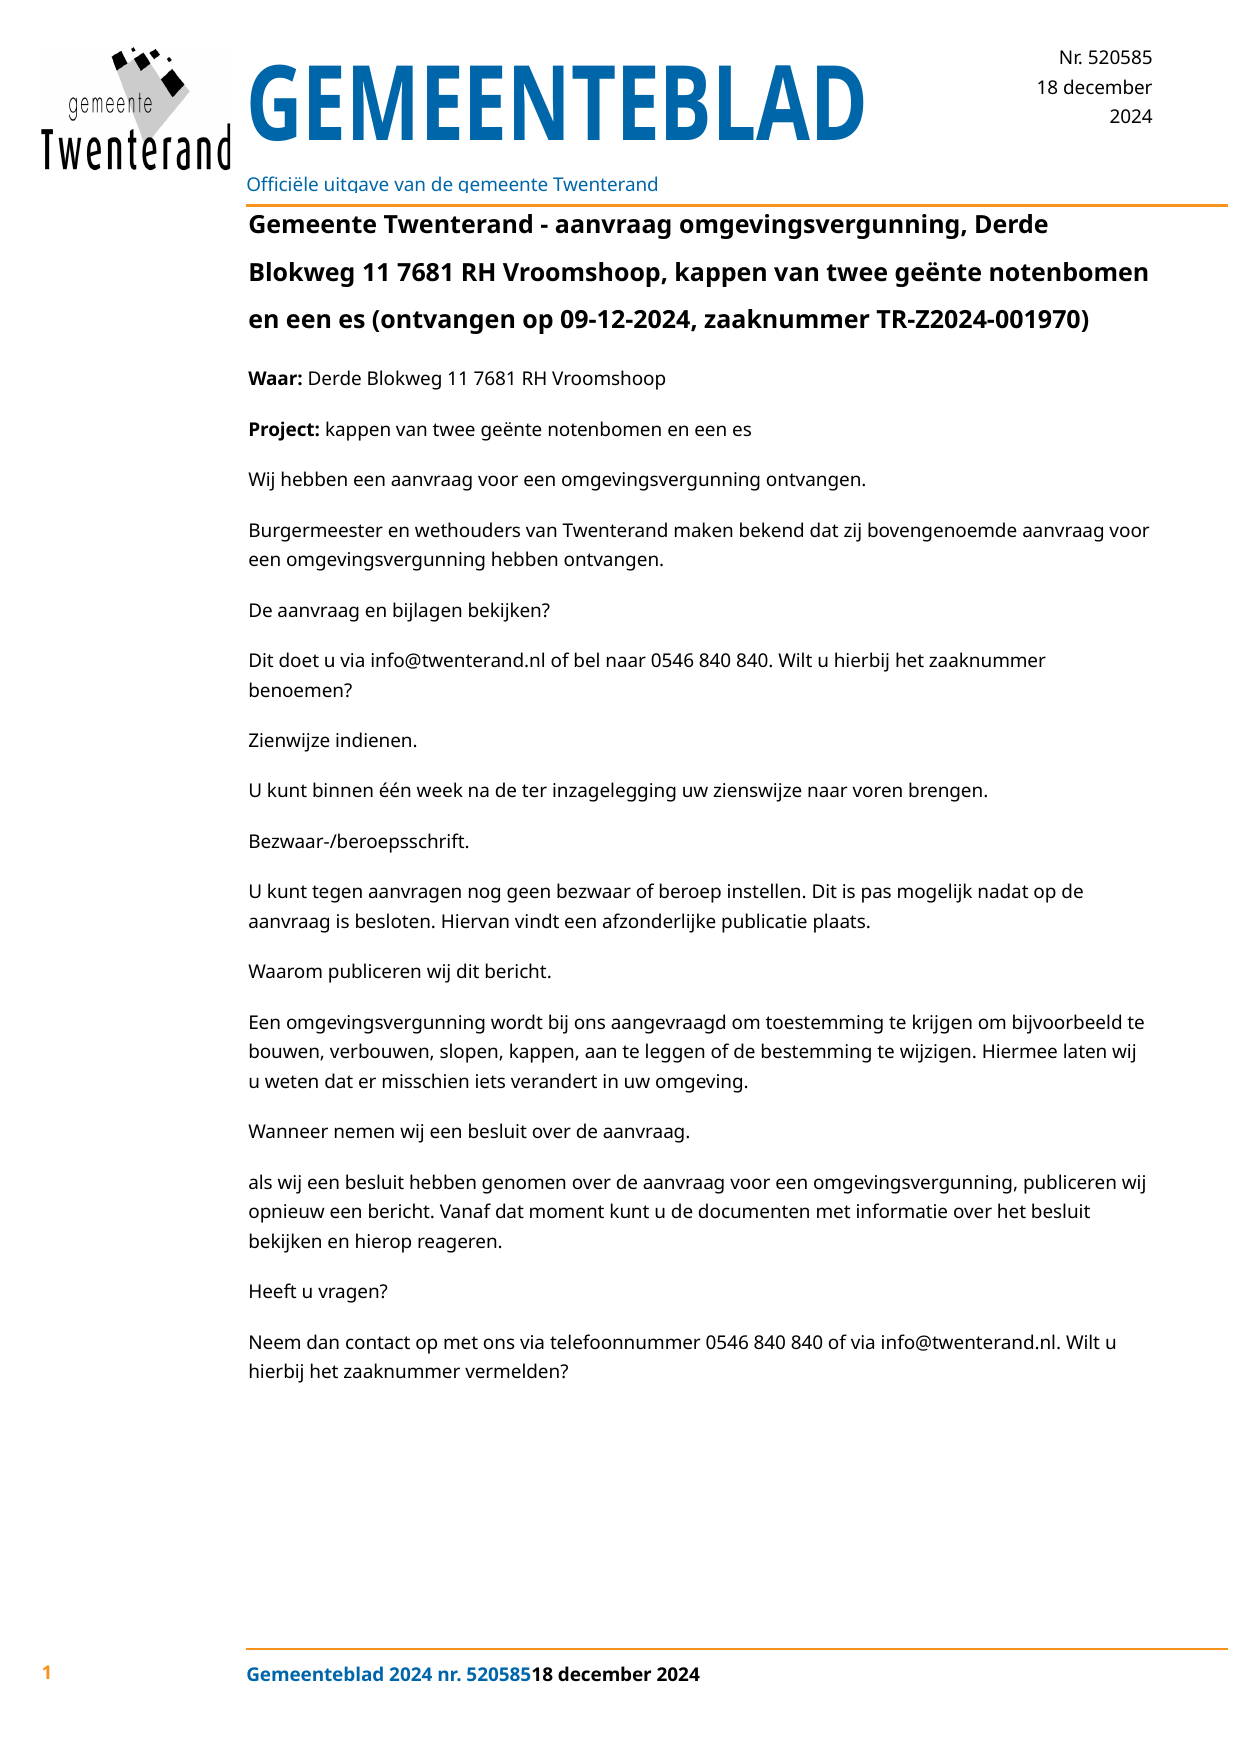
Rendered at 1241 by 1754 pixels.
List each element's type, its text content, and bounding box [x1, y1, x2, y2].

text Wanneer nemen wij een besluit over de aanvraag. [248, 1118, 1152, 1144]
text Dit doet u via info@twenterand.nl of bel naar 0546 840 840. Wilt u hierbij het zaaknummer benoemen? [248, 647, 1152, 702]
text De aanvraag en bijlagen bekijken? [248, 597, 1152, 622]
text Heeft u vragen? [248, 1278, 1152, 1304]
text Project: kappen van twee geënte notenbomen en een es [248, 416, 1152, 442]
text Gemeente Twenterand - aanvraag omgevingsvergunning, Derde Blokweg 11 7681 RH Vroomshoop, kappen van twee geënte notenbomen en een es (ontvangen op 09-12-2024, zaaknummer TR-Z2024-001970) [248, 207, 1152, 336]
text Een omgevingsvergunning wordt bij ons aangevraagd om toestemming te krijgen om bijvoorbeeld te bouwen, verbouwen, slopen, kappen, aan te leggen of de bestemming te wijzigen. Hiermee laten wij u weten dat er misschien iets verandert in uw omgeving. [248, 1009, 1152, 1094]
text Burgermeester en wethouders van Twenterand maken bekend dat zij bovengenoemde aanvraag voor een omgevingsvergunning hebben ontvangen. [248, 517, 1152, 572]
text Waarom publiceren wij dit bericht. [248, 958, 1152, 984]
picture [41, 47, 231, 172]
text Neem dan contact op met ons via telefoonnummer 0546 840 840 of via info@twenterand.nl. Wilt u hierbij het zaaknummer vermelden? [248, 1329, 1152, 1384]
text U kunt binnen één week na de ter inzagelegging uw zienswijze naar voren brengen. [248, 778, 1152, 803]
text U kunt tegen aanvragen nog geen bezwaar of beroep instellen. Dit is pas mogelijk nadat op de aanvraag is besloten. Hiervan vindt een afzonderlijke publicatie plaats. [248, 878, 1152, 934]
text Waar: Derde Blokweg 11 7681 RH Vroomshoop [248, 366, 1152, 391]
text Wij hebben een aanvraag voor een omgevingsvergunning ontvangen. [248, 466, 1152, 492]
text Bezwaar-/beroepsschrift. [248, 828, 1152, 854]
text Zienwijze indienen. [248, 727, 1152, 753]
text als wij een besluit hebben genomen over de aanvraag voor een omgevingsvergunning, publiceren wij opnieuw een bericht. Vanaf dat moment kunt u de documenten met informatie over het besluit bekijken en hierop reageren. [248, 1169, 1152, 1254]
